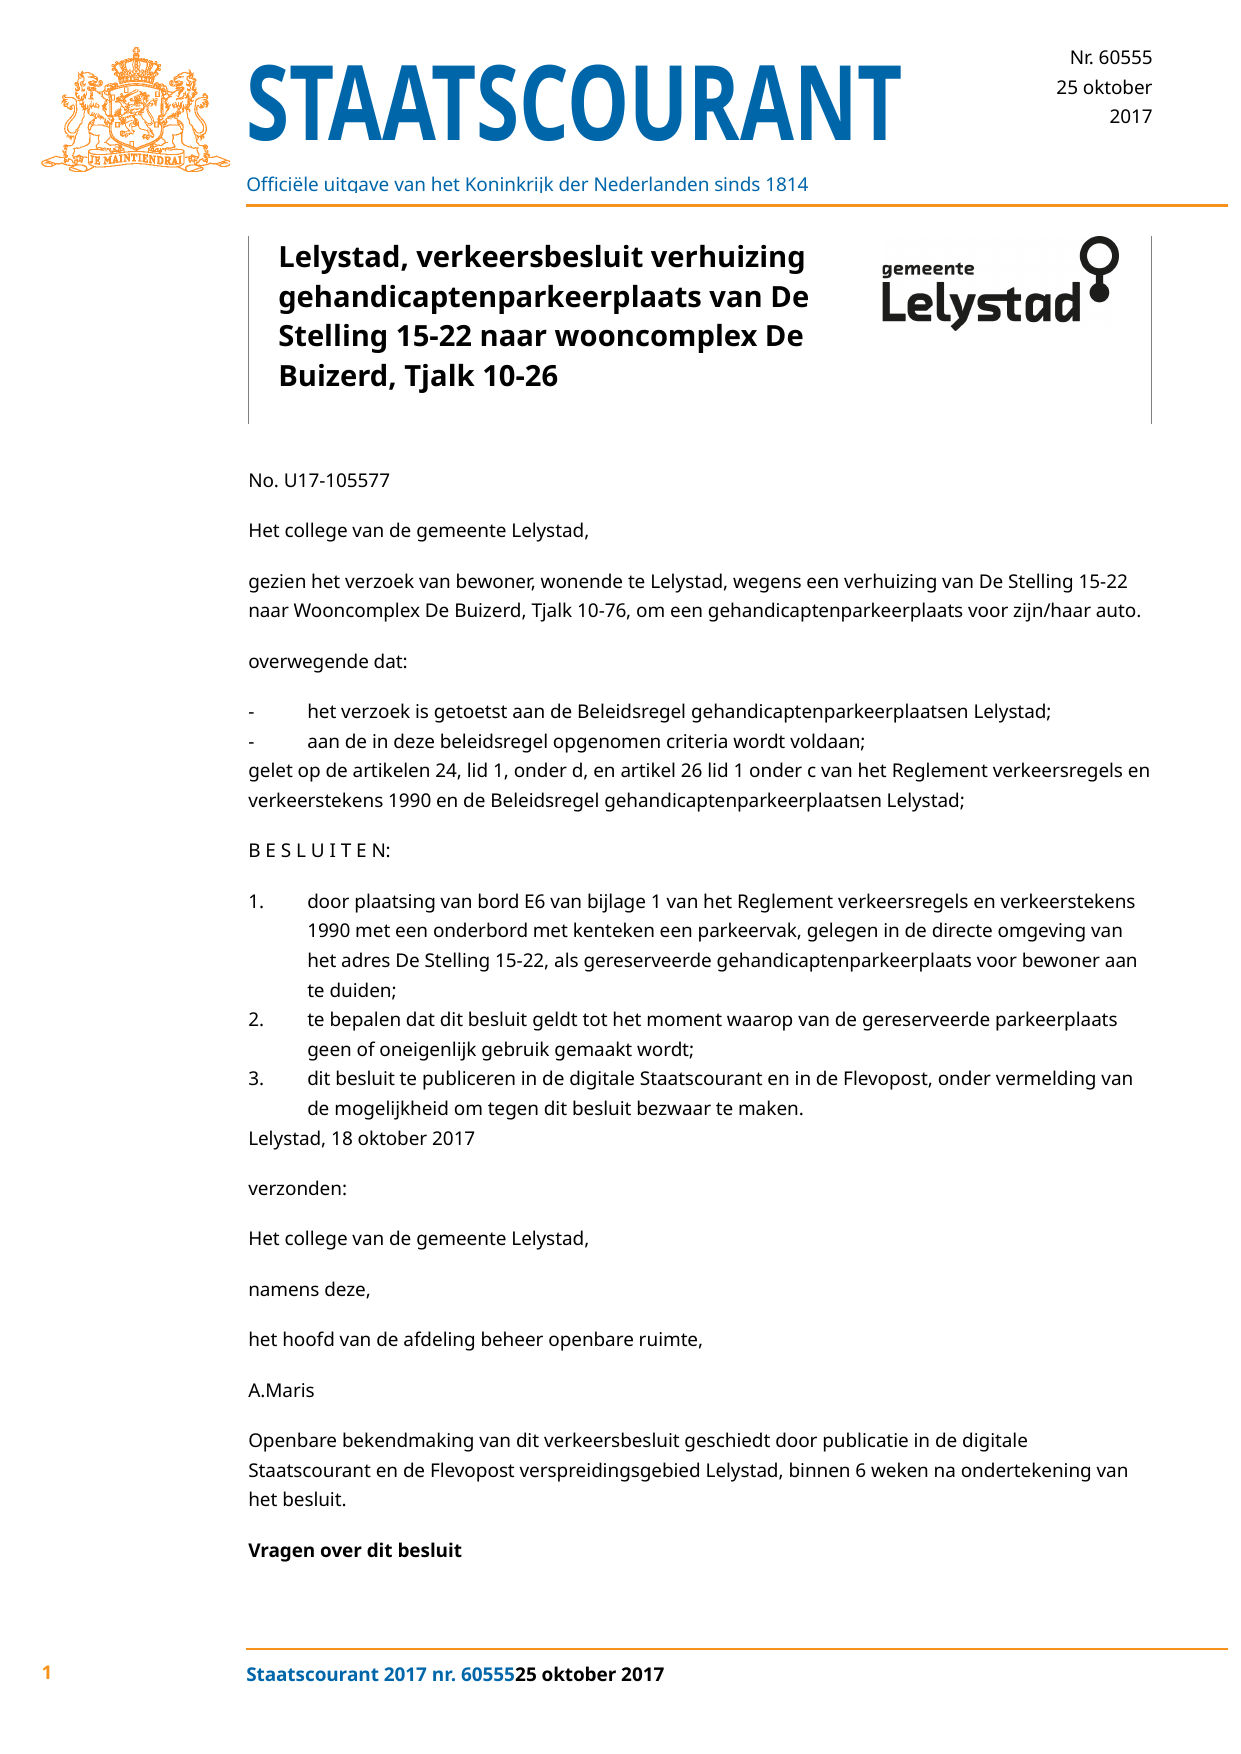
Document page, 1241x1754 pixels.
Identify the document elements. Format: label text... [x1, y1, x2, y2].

text het hoofd van de afdeling beheer openbare ruimte, [248, 1326, 1152, 1352]
text A.Maris [248, 1377, 1152, 1403]
picture [882, 236, 1119, 331]
text Openbare bekendmaking van dit verkeersbesluit geschiedt door publicatie in de digitale Staatscourant en de Flevopost verspreidingsgebied Lelystad, binnen 6 weken na ondertekening van het besluit. [248, 1427, 1152, 1512]
text Lelystad, 18 oktober 2017 [248, 1125, 1152, 1151]
text verzonden: [248, 1175, 1152, 1201]
list dit besluit te publiceren in de digitale Staatscourant en in de Flevopost, onder vermelding van de mogelijkheid om tegen dit besluit bezwaar te maken. [248, 1066, 1152, 1121]
text gelet op de artikelen 24, lid 1, onder d, en artikel 26 lid 1 onder c van het Reglement verkeersregels en verkeerstekens 1990 en de Beleidsregel gehandicaptenparkeerplaatsen Lelystad; [248, 758, 1152, 813]
text Het college van de gemeente Lelystad, [248, 1226, 1152, 1251]
list het verzoek is getoetst aan de Beleidsregel gehandicaptenparkeerplaatsen Lelystad; [248, 698, 1152, 724]
table_header [850, 236, 1151, 424]
text gezien het verzoek van bewoner, wonende te Lelystad, wegens een verhuizing van De Stelling 15-22 naar Wooncomplex De Buizerd, Tjalk 10-76, om een gehandicaptenparkeerplaats voor zijn/haar auto. [248, 568, 1152, 623]
table_header Lelystad, verkeersbesluit verhuizing gehandicaptenparkeerplaats van De Stelling 15-22 naar wooncomplex De Buizerd, Tjalk 10-26 [249, 236, 850, 424]
text Vragen over dit besluit [248, 1537, 1152, 1563]
list door plaatsing van bord E6 van bijlage 1 van het Reglement verkeersregels en verkeerstekens 1990 met een onderbord met kenteken een parkeervak, gelegen in de directe omgeving van het adres De Stelling 15-22, als gereserveerde gehandicaptenparkeerplaats voor bewoner aan te duiden; [248, 888, 1152, 1003]
list aan de in deze beleidsregel opgenomen criteria wordt voldaan; [248, 728, 1152, 754]
picture [41, 47, 231, 172]
text B E S L U I T E N: [248, 838, 1152, 863]
list te bepalen dat dit besluit geldt tot het moment waarop van de gereserveerde parkeerplaats geen of oneigenlijk gebruik gemaakt wordt; [248, 1006, 1152, 1062]
text Het college van de gemeente Lelystad, [248, 518, 1152, 543]
text overwegende dat: [248, 648, 1152, 674]
text No. U17-105577 [248, 467, 1152, 493]
text namens deze, [248, 1276, 1152, 1302]
